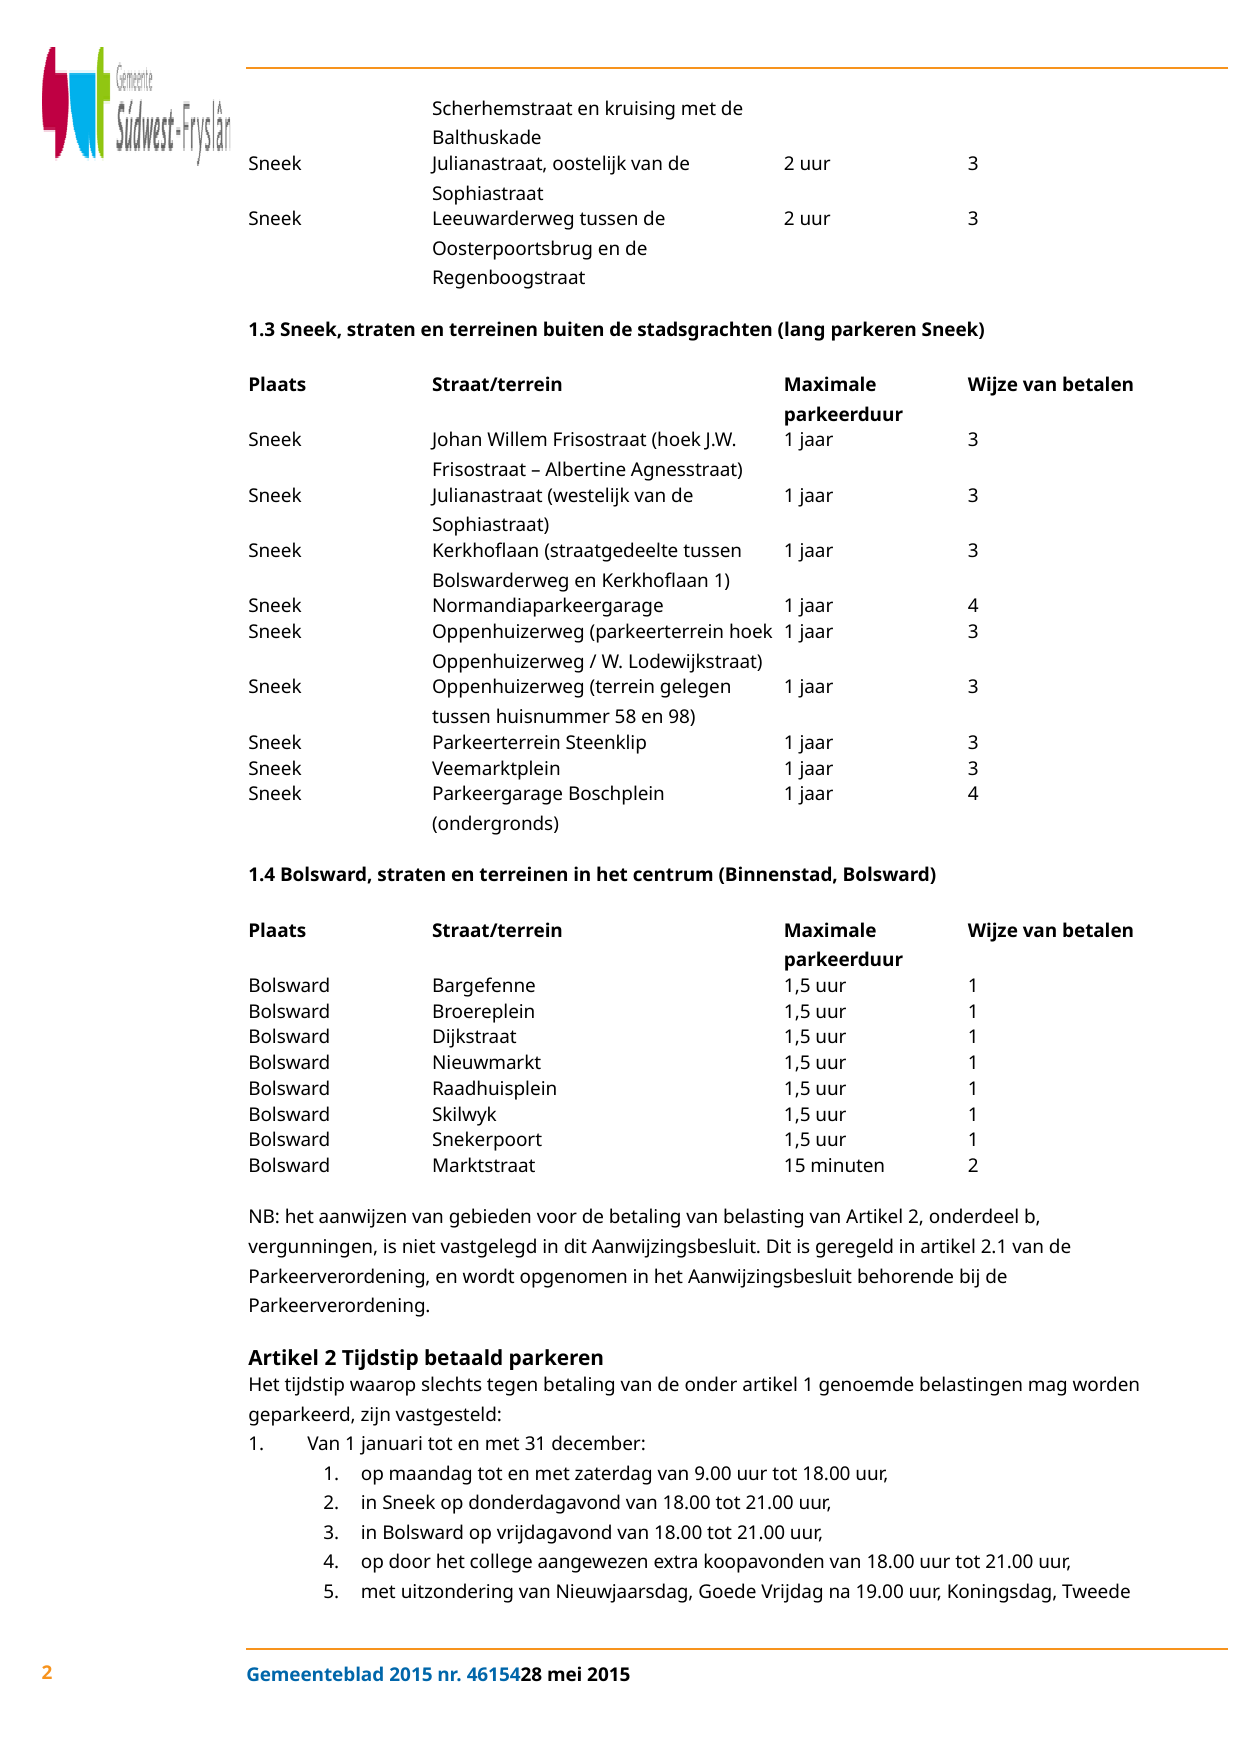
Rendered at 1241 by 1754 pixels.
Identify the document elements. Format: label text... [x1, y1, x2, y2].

table_cell 2 uur [784, 205, 968, 290]
table_cell 1 jaar [784, 537, 968, 593]
table_cell 1 jaar [784, 780, 968, 836]
table_cell [968, 95, 1152, 150]
table_cell Leeuwarderweg tussen de Oosterpoortsbrug en de Regenboogstraat [432, 205, 784, 290]
table_cell Oppenhuizerweg (terrein gelegen tussen huisnummer 58 en 98) [432, 674, 784, 729]
table_cell Kerkhoflaan (straatgedeelte tussen Bolswarderweg en Kerkhoflaan 1) [432, 537, 784, 593]
table_cell Julianastraat (westelijk van de Sophiastraat) [432, 482, 784, 537]
table_cell Bolsward [248, 1075, 432, 1101]
table_cell 1 [968, 1049, 1152, 1075]
table_cell Dijkstraat [432, 1024, 784, 1049]
table_cell 3 [968, 618, 1152, 674]
table_cell 1 jaar [784, 755, 968, 780]
table_cell 1 jaar [784, 593, 968, 618]
table_cell 1,5 uur [784, 1075, 968, 1101]
table_cell Johan Willem Frisostraat (hoek J.W. Frisostraat – Albertine Agnesstraat) [432, 427, 784, 482]
table_header Straat/terrein [432, 371, 784, 427]
table_cell 3 [968, 755, 1152, 780]
table_cell 1 [968, 1126, 1152, 1152]
table_cell Bolsward [248, 1152, 432, 1178]
table_cell Sneek [248, 150, 432, 205]
table_header Plaats [248, 917, 432, 972]
table_cell 1,5 uur [784, 1024, 968, 1049]
table_cell Sneek [248, 674, 432, 729]
table_cell Bolsward [248, 1126, 432, 1152]
table_cell 1 jaar [784, 674, 968, 729]
table_cell 4 [968, 593, 1152, 618]
table_cell 1,5 uur [784, 998, 968, 1023]
table_cell Oppenhuizerweg (parkeerterrein hoek Oppenhuizerweg / W. Lodewijkstraat) [432, 618, 784, 674]
table_cell Bolsward [248, 1024, 432, 1049]
text Het tijdstip waarop slechts tegen betaling van de onder artikel 1 genoemde belastingen mag worden geparkeerd, zijn vastgesteld: [248, 1371, 1152, 1427]
table_header Wijze van betalen [968, 917, 1152, 972]
list in Bolsward op vrijdagavond van 18.00 tot 21.00 uur, [323, 1519, 1152, 1545]
table_header Straat/terrein [432, 917, 784, 972]
table_cell 1 jaar [784, 618, 968, 674]
table_cell Scherhemstraat en kruising met de Balthuskade [432, 95, 784, 150]
table_cell 1 jaar [784, 729, 968, 755]
picture [41, 47, 231, 172]
table_cell 3 [968, 674, 1152, 729]
table_cell 3 [968, 150, 1152, 205]
table_cell Snekerpoort [432, 1126, 784, 1152]
table_cell Sneek [248, 755, 432, 780]
table_cell Bolsward [248, 998, 432, 1023]
table_cell 1 jaar [784, 427, 968, 482]
table_cell Sneek [248, 205, 432, 290]
table_cell Sneek [248, 593, 432, 618]
table_cell Marktstraat [432, 1152, 784, 1178]
text 1.3 Sneek, straten en terreinen buiten de stadsgrachten (lang parkeren Sneek) [248, 316, 1152, 342]
table_cell 1 [968, 1075, 1152, 1101]
table_cell 3 [968, 482, 1152, 537]
table_cell Bargefenne [432, 972, 784, 998]
table_cell Raadhuisplein [432, 1075, 784, 1101]
table_cell Parkeerterrein Steenklip [432, 729, 784, 755]
list op door het college aangewezen extra koopavonden van 18.00 uur tot 21.00 uur, [323, 1549, 1152, 1574]
table_cell 1,5 uur [784, 972, 968, 998]
table_cell 4 [968, 780, 1152, 836]
text 1.4 Bolsward, straten en terreinen in het centrum (Binnenstad, Bolsward) [248, 861, 1152, 887]
table_header Wijze van betalen [968, 371, 1152, 427]
table_cell Sneek [248, 537, 432, 593]
table_cell Bolsward [248, 972, 432, 998]
table_cell Sneek [248, 482, 432, 537]
list op maandag tot en met zaterdag van 9.00 uur tot 18.00 uur, [323, 1460, 1152, 1486]
table_cell 3 [968, 537, 1152, 593]
text NB: het aanwijzen van gebieden voor de betaling van belasting van Artikel 2, onderdeel b, vergunningen, is niet vastgelegd in dit Aanwijzingsbesluit. Dit is geregeld in artikel 2.1 van de Parkeerverordening, en wordt opgenomen in het Aanwijzingsbesluit behorende bij de Parkeerverordening. [248, 1204, 1152, 1318]
table_header Maximale parkeerduur [784, 371, 968, 427]
table_cell [784, 95, 968, 150]
table_cell 3 [968, 205, 1152, 290]
table_cell Sneek [248, 427, 432, 482]
table_cell [248, 95, 432, 150]
table_cell Bolsward [248, 1101, 432, 1126]
table_header Plaats [248, 371, 432, 427]
table_cell Sneek [248, 780, 432, 836]
table_cell Nieuwmarkt [432, 1049, 784, 1075]
table_cell 1 jaar [784, 482, 968, 537]
table_cell Parkeergarage Boschplein (ondergronds) [432, 780, 784, 836]
table_cell 1 [968, 1101, 1152, 1126]
table_cell 3 [968, 427, 1152, 482]
table_cell Sneek [248, 618, 432, 674]
text Artikel 2 Tijdstip betaald parkeren [248, 1343, 1152, 1371]
table_cell 1 [968, 998, 1152, 1023]
table_cell 2 uur [784, 150, 968, 205]
table_cell Skilwyk [432, 1101, 784, 1126]
table_cell 1,5 uur [784, 1049, 968, 1075]
table_cell 1 [968, 1024, 1152, 1049]
table_cell 1,5 uur [784, 1101, 968, 1126]
table_cell Sneek [248, 729, 432, 755]
table_cell 3 [968, 729, 1152, 755]
list met uitzondering van Nieuwjaarsdag, Goede Vrijdag na 19.00 uur, Koningsdag, Tweede [323, 1578, 1152, 1604]
table_cell Normandiaparkeergarage [432, 593, 784, 618]
table_cell Veemarktplein [432, 755, 784, 780]
table_header Maximale parkeerduur [784, 917, 968, 972]
list Van 1 januari tot en met 31 december: [248, 1430, 1152, 1456]
table_cell Julianastraat, oostelijk van de Sophiastraat [432, 150, 784, 205]
table_cell 1,5 uur [784, 1126, 968, 1152]
table_cell 2 [968, 1152, 1152, 1178]
table_cell Bolsward [248, 1049, 432, 1075]
list in Sneek op donderdagavond van 18.00 tot 21.00 uur, [323, 1489, 1152, 1515]
table_cell 15 minuten [784, 1152, 968, 1178]
table_cell 1 [968, 972, 1152, 998]
table_cell Broereplein [432, 998, 784, 1023]
